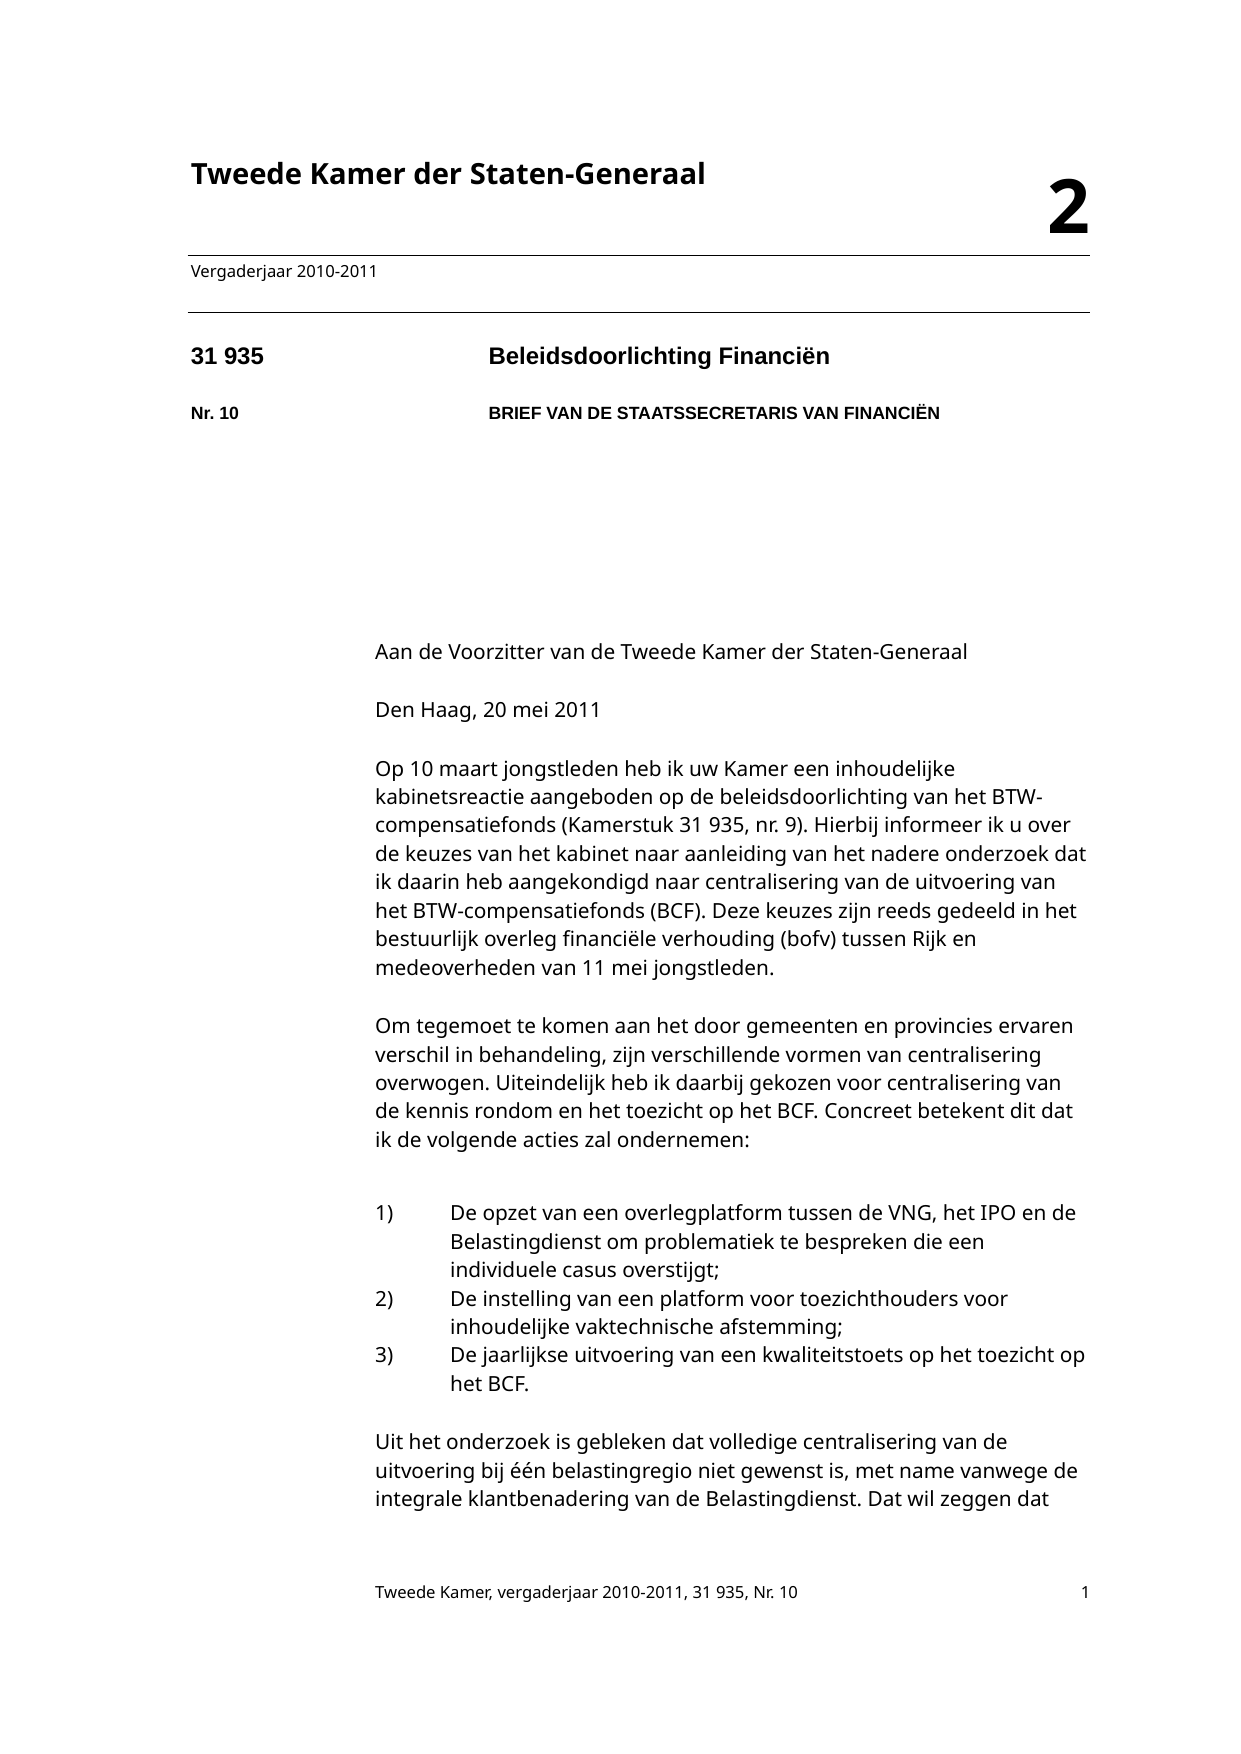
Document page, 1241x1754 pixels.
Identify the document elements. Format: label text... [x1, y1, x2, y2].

table_cell [485, 313, 1090, 339]
table_cell 31 935 [188, 339, 485, 399]
table_header 2 [910, 150, 1090, 255]
list De instelling van een platform voor toezichthouders voor inhoudelijke vaktechnische afstemming; [375, 1284, 1090, 1341]
table_cell Nr. 10 [188, 399, 485, 518]
text Den Haag, 20 mei 2011 [375, 695, 1090, 724]
table_cell [485, 256, 1090, 312]
text Op 10 maart jongstleden heb ik uw Kamer een inhoudelijke kabinetsreactie aangeboden op de beleidsdoorlichting van het BTW-compensatiefonds (Kamerstuk 31 935, nr. 9). Hierbij informeer ik u over de keuzes van het kabinet naar aanleiding van het nadere onderzoek dat ik daarin heb aangekondigd naar centralisering van de uitvoering van het BTW-compensatiefonds (BCF). Deze keuzes zijn reeds gedeeld in het bestuurlijk overleg financiële verhouding (bofv) tussen Rijk en medeoverheden van 11 mei jongstleden. [375, 754, 1090, 981]
text Aan de Voorzitter van de Tweede Kamer der Staten-Generaal [375, 637, 1090, 665]
text Uit het onderzoek is gebleken dat volledige centralisering van de uitvoering bij één belastingregio niet gewenst is, met name vanwege de integrale klantbenadering van de Belastingdienst. Dat wil zeggen dat [375, 1427, 1090, 1513]
table_cell Beleidsdoorlichting Financiën [485, 339, 1090, 399]
table_cell [188, 313, 485, 339]
list De jaarlijkse uitvoering van een kwaliteitstoets op het toezicht op het BCF. [375, 1341, 1090, 1397]
table_cell BRIEF VAN DE STAATSSECRETARIS VAN FINANCIËN [485, 399, 1090, 518]
list De opzet van een overlegplatform tussen de VNG, het IPO en de Belastingdienst om problematiek te bespreken die een individuele casus overstijgt; [375, 1198, 1090, 1284]
table_cell Vergaderjaar 2010-2011 [188, 256, 485, 312]
table_header Tweede Kamer der Staten-Generaal [188, 150, 909, 255]
text Om tegemoet te komen aan het door gemeenten en provincies ervaren verschil in behandeling, zijn verschillende vormen van centralisering overwogen. Uiteindelijk heb ik daarbij gekozen voor centralisering van de kennis rondom en het toezicht op het BCF. Concreet betekent dit dat ik de volgende acties zal ondernemen: [375, 1011, 1090, 1153]
